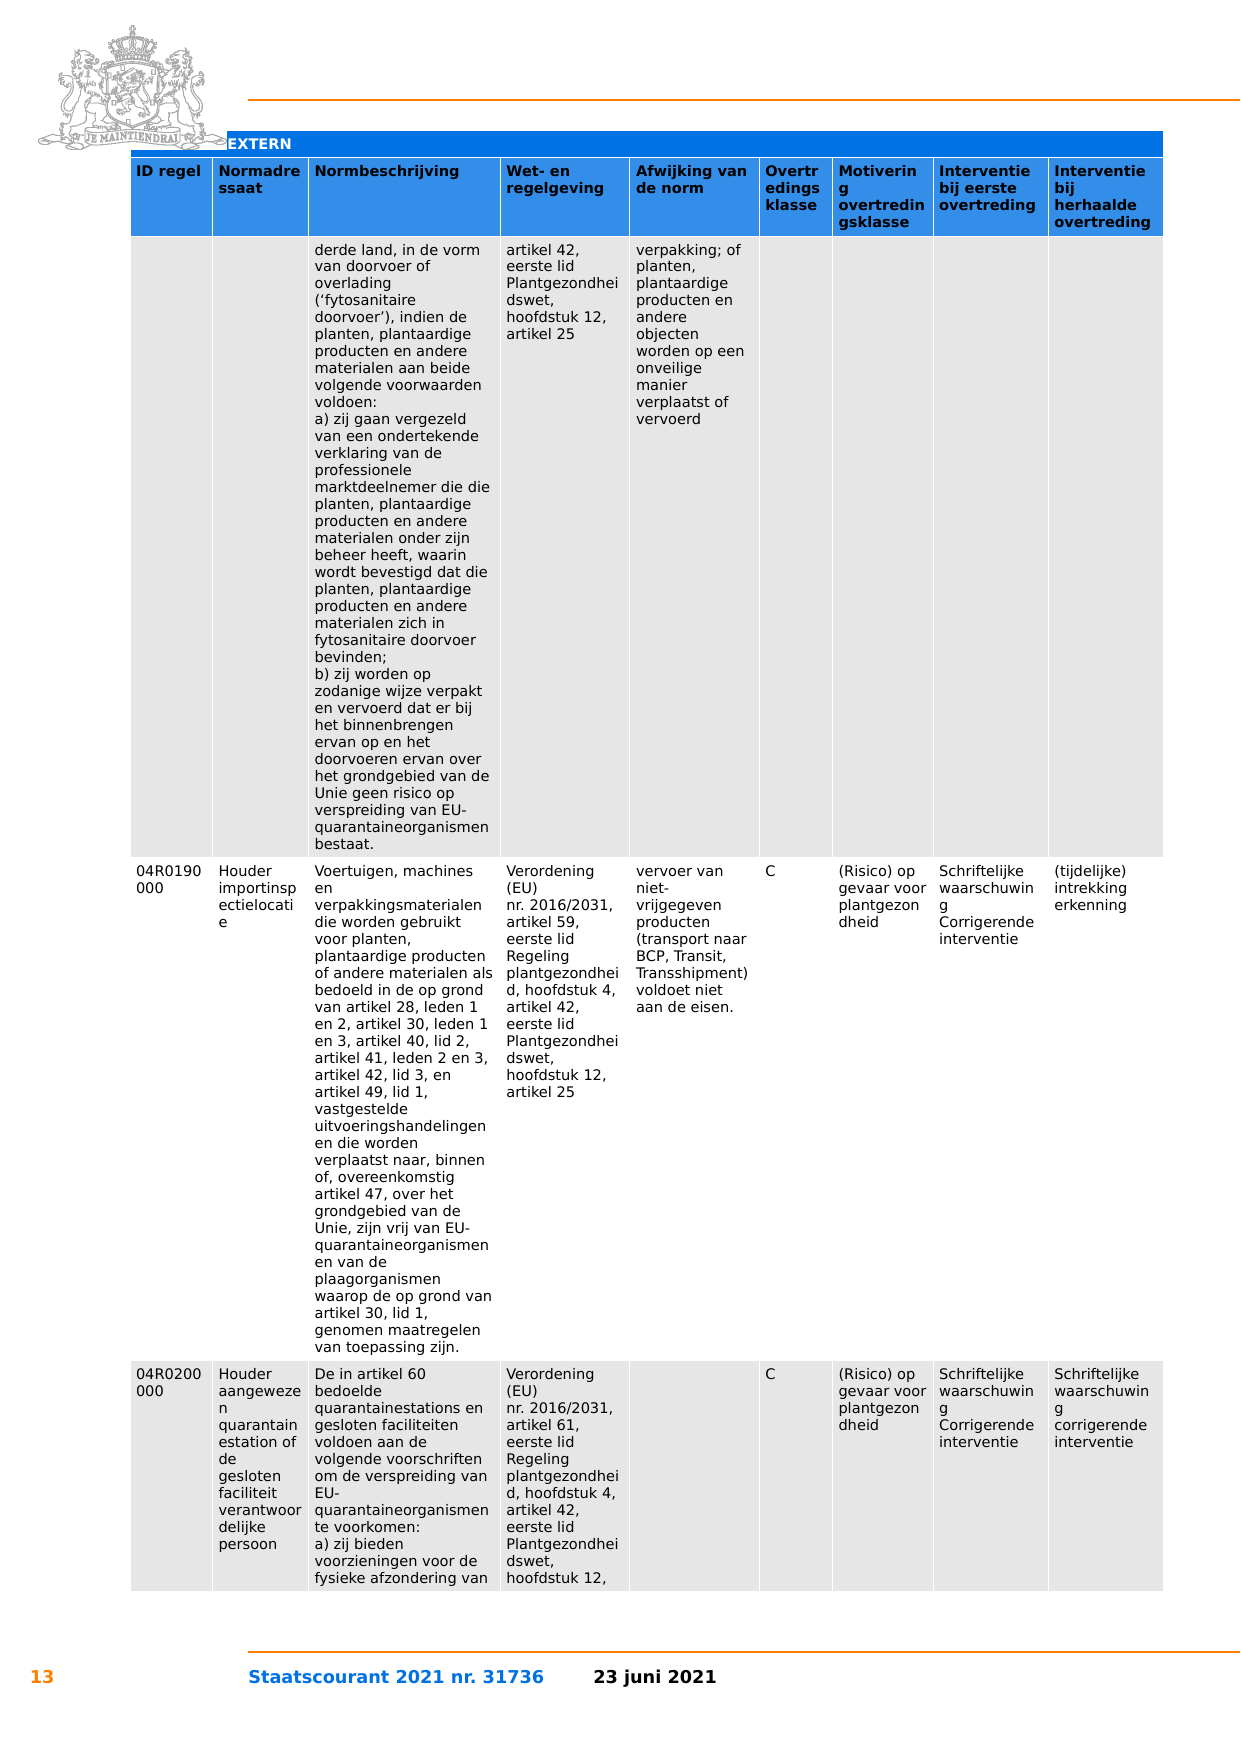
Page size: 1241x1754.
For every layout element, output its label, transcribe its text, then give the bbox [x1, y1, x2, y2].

table_cell Afwijking van de norm [630, 158, 759, 236]
table_cell Verordening (EU) nr. 2016/2031, artikel 61, eerste lid Regeling plantgezondheid, hoofdstuk 4, artikel 42, eerste lid Plantgezondheidswet, hoofdstuk 12, [501, 1361, 629, 1591]
table_cell (Risico) op gevaar voor plantgezondheid [833, 1361, 933, 1591]
table_cell (Risico) op gevaar voor plantgezondheid [833, 858, 933, 1360]
table_cell Normadressaat [213, 158, 308, 236]
table_cell [760, 237, 832, 857]
picture [38, 25, 227, 150]
table_cell C [760, 858, 832, 1360]
table_cell Interventie bij eerste overtreding [934, 158, 1048, 236]
table_header EXTERN [131, 131, 1163, 157]
table_cell [1049, 237, 1163, 857]
table_cell Wet- en regelgeving [501, 158, 629, 236]
table_cell [934, 237, 1048, 857]
table_cell vervoer van niet-vrijgegeven producten (transport naar BCP, Transit, Transshipment) voldoet niet aan de eisen. [630, 858, 759, 1360]
table_cell [833, 237, 933, 857]
table_cell 04R0190000 [131, 858, 212, 1360]
table_cell ID regel [131, 158, 212, 236]
table_cell Houder importinspectielocatie [213, 858, 308, 1360]
table_cell (tijdelijke) intrekking erkenning [1049, 858, 1163, 1360]
table_cell artikel 42, eerste lid Plantgezondheidswet, hoofdstuk 12, artikel 25 [501, 237, 629, 857]
table_cell C [760, 1361, 832, 1591]
table_cell Normbeschrijving [309, 158, 500, 236]
table_cell Schriftelijke waarschuwing Corrigerende interventie [934, 858, 1048, 1360]
table_cell Verordening (EU) nr. 2016/2031, artikel 59, eerste lid Regeling plantgezondheid, hoofdstuk 4, artikel 42, eerste lid Plantgezondheidswet, hoofdstuk 12, artikel 25 [501, 858, 629, 1360]
table_cell 04R0200000 [131, 1361, 212, 1591]
table_cell Houder aangewezen quarantainestation of de gesloten faciliteit verantwoordelijke persoon [213, 1361, 308, 1591]
table_cell Motivering overtredingsklasse [833, 158, 933, 236]
table_cell [630, 1361, 759, 1591]
table_cell Interventie bij herhaalde overtreding [1049, 158, 1163, 236]
table_cell [131, 237, 212, 857]
table_cell Overtredingsklasse [760, 158, 832, 236]
table_cell Voertuigen, machines en verpakkingsmaterialen die worden gebruikt voor planten, plantaardige producten of andere materialen als bedoeld in de op grond van artikel 28, leden 1 en 2, artikel 30, leden 1 en 3, artikel 40, lid 2, artikel 41, leden 2 en 3, artikel 42, lid 3, en artikel 49, lid 1, vastgestelde uitvoeringshandelingen en die worden verplaatst naar, binnen of, overeenkomstig artikel 47, over het grondgebied van de Unie, zijn vrij van EU-quarantaineorganismen en van de plaagorganismen waarop de op grond van artikel 30, lid 1, genomen maatregelen van toepassing zijn. [309, 858, 500, 1360]
table_cell Schriftelijke waarschuwing corrigerende interventie [1049, 1361, 1163, 1591]
table_cell derde land, in de vorm van doorvoer of overlading (‘fytosanitaire doorvoer’), indien de planten, plantaardige producten en andere materialen aan beide volgende voorwaarden voldoen: a) zij gaan vergezeld van een ondertekende verklaring van de professionele marktdeelnemer die die planten, plantaardige producten en andere materialen onder zijn beheer heeft, waarin wordt bevestigd dat die planten, plantaardige producten en andere materialen zich in fytosanitaire doorvoer bevinden; b) zij worden op zodanige wijze verpakt en vervoerd dat er bij het binnenbrengen ervan op en het doorvoeren ervan over het grondgebied van de Unie geen risico op verspreiding van EU-quarantaineorganismen bestaat. [309, 237, 500, 857]
table_cell [213, 237, 308, 857]
table_cell De in artikel 60 bedoelde quarantainestations en gesloten faciliteiten voldoen aan de volgende voorschriften om de verspreiding van EU-quarantaineorganismen te voorkomen: a) zij bieden voorzieningen voor de fysieke afzondering van [309, 1361, 500, 1591]
table_cell verpakking; of planten, plantaardige producten en andere objecten worden op een onveilige manier verplaatst of vervoerd [630, 237, 759, 857]
table_cell Schriftelijke waarschuwing Corrigerende interventie [934, 1361, 1048, 1591]
